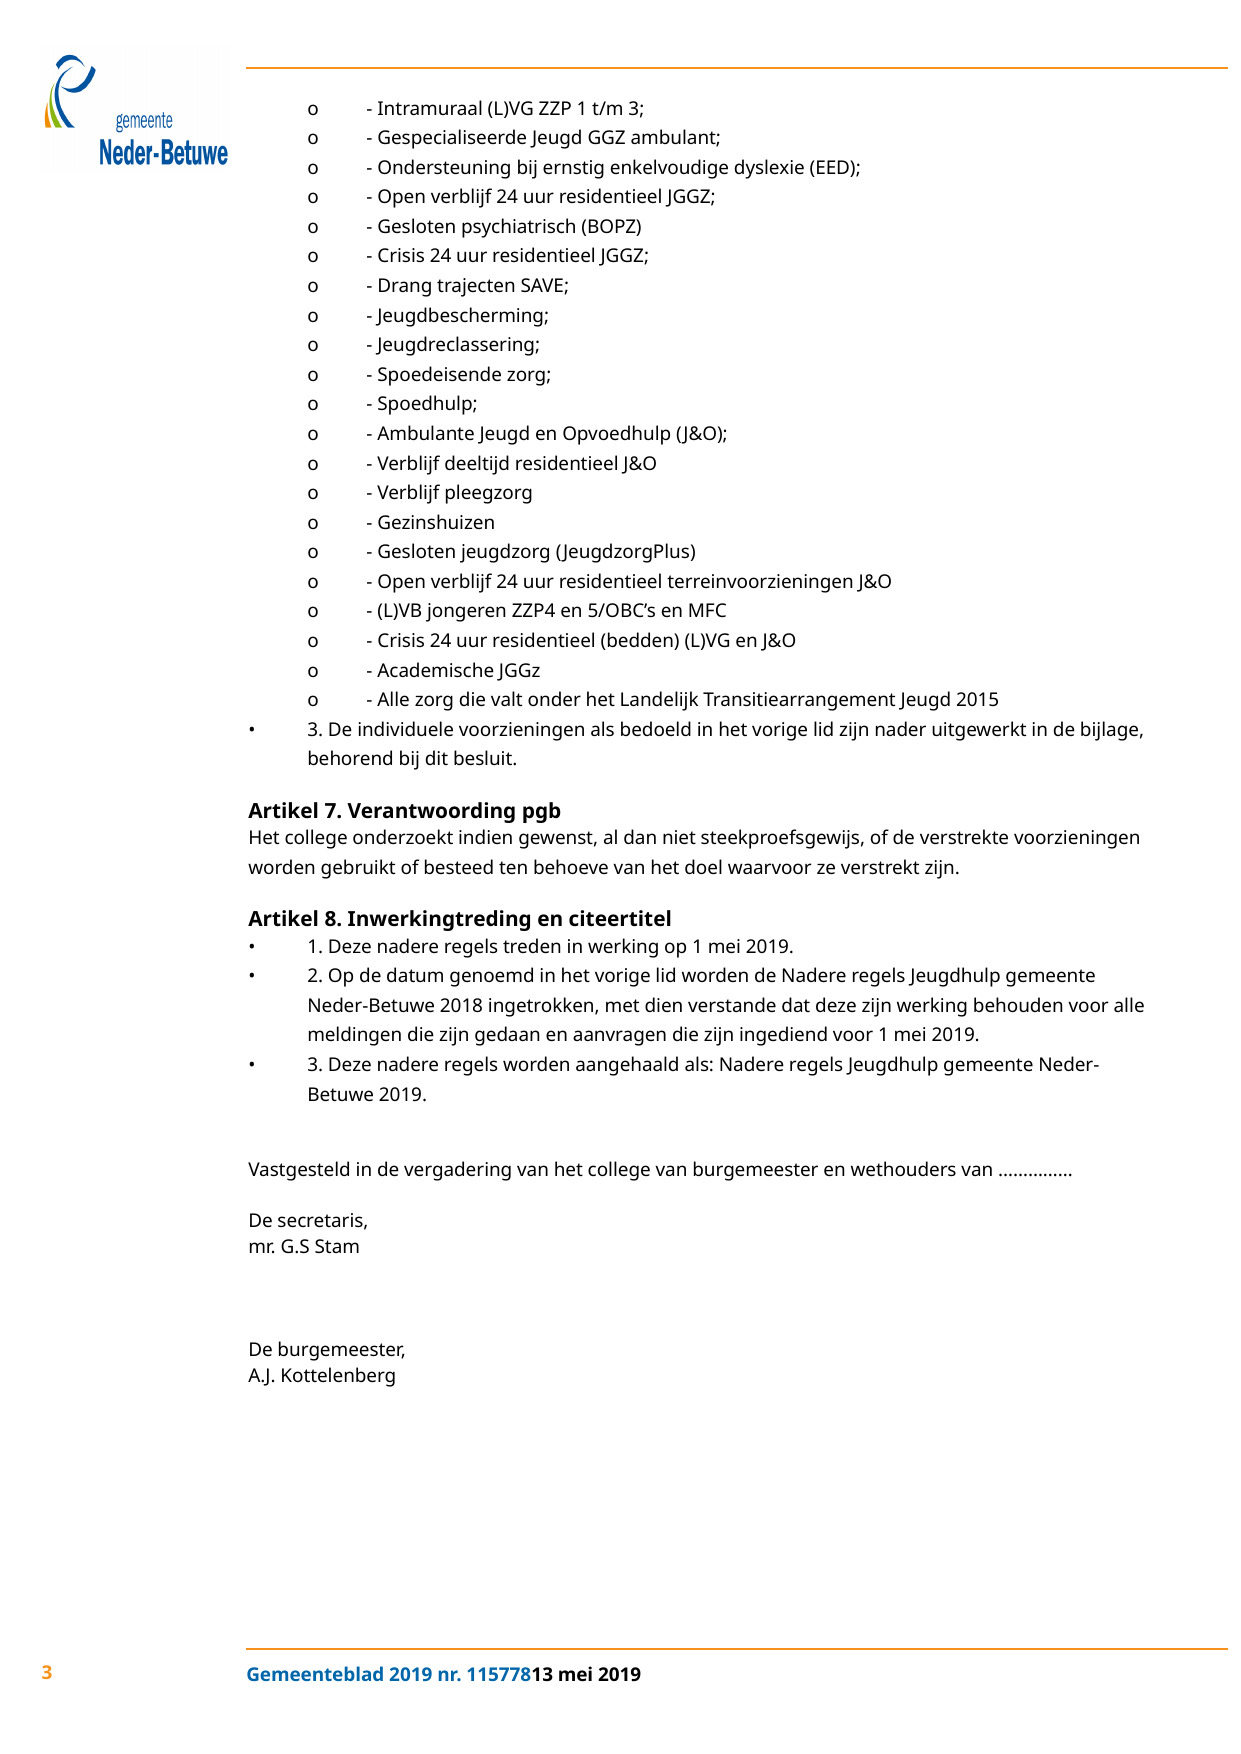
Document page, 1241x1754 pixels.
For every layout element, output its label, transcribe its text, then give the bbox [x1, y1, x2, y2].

text mr. G.S Stam [248, 1233, 1152, 1259]
list - Crisis 24 uur residentieel JGGZ; [307, 243, 1152, 268]
list - Gesloten psychiatrisch (BOPZ) [307, 213, 1152, 239]
list - Spoedhulp; [307, 391, 1152, 416]
list - Ondersteuning bij ernstig enkelvoudige dyslexie (EED); [307, 154, 1152, 180]
list - Open verblijf 24 uur residentieel JGGZ; [307, 183, 1152, 209]
list - Verblijf deeltijd residentieel J&O [307, 450, 1152, 476]
list 2. Op de datum genoemd in het vorige lid worden de Nadere regels Jeugdhulp gemeente Neder-Betuwe 2018 ingetrokken, met dien verstande dat deze zijn werking behouden voor alle meldingen die zijn gedaan en aanvragen die zijn ingediend voor 1 mei 2019. [248, 962, 1152, 1047]
list - Gespecialiseerde Jeugd GGZ ambulant; [307, 124, 1152, 150]
list - Spoedeisende zorg; [307, 361, 1152, 387]
list - (L)VB jongeren ZZP4 en 5/OBC’s en MFC [307, 598, 1152, 623]
list - Verblijf pleegzorg [307, 479, 1152, 505]
text A.J. Kottelenberg [248, 1362, 1152, 1388]
list - Alle zorg die valt onder het Landelijk Transitiearrangement Jeugd 2015 [307, 686, 1152, 712]
text Artikel 8. Inwerkingtreding en citeertitel [248, 904, 1152, 933]
list - Gezinshuizen [307, 509, 1152, 535]
list - Crisis 24 uur residentieel (bedden) (L)VG en J&O [307, 627, 1152, 653]
text De secretaris, [248, 1207, 1152, 1233]
list - Ambulante Jeugd en Opvoedhulp (J&O); [307, 420, 1152, 446]
text Artikel 7. Verantwoording pgb [248, 796, 1152, 824]
text Vastgesteld in de vergadering van het college van burgemeester en wethouders van …………… [248, 1156, 1152, 1182]
list 3. De individuele voorzieningen als bedoeld in het vorige lid zijn nader uitgewerkt in de bijlage, behorend bij dit besluit. [248, 716, 1152, 771]
list - Academische JGGz [307, 657, 1152, 683]
list 1. Deze nadere regels treden in werking op 1 mei 2019. [248, 933, 1152, 959]
list - Gesloten jeugdzorg (JeugdzorgPlus) [307, 538, 1152, 564]
picture [41, 47, 231, 172]
list - Open verblijf 24 uur residentieel terreinvoorzieningen J&O [307, 568, 1152, 594]
list - Jeugdreclassering; [307, 331, 1152, 357]
list - Intramuraal (L)VG ZZP 1 t/m 3; [307, 95, 1152, 121]
text De burgemeester, [248, 1336, 1152, 1362]
list 3. Deze nadere regels worden aangehaald als: Nadere regels Jeugdhulp gemeente Neder-Betuwe 2019. [248, 1051, 1152, 1107]
list - Drang trajecten SAVE; [307, 272, 1152, 298]
text Het college onderzoekt indien gewenst, al dan niet steekproefsgewijs, of de verstrekte voorzieningen worden gebruikt of besteed ten behoeve van het doel waarvoor ze verstrekt zijn. [248, 824, 1152, 880]
list - Jeugdbescherming; [307, 302, 1152, 328]
